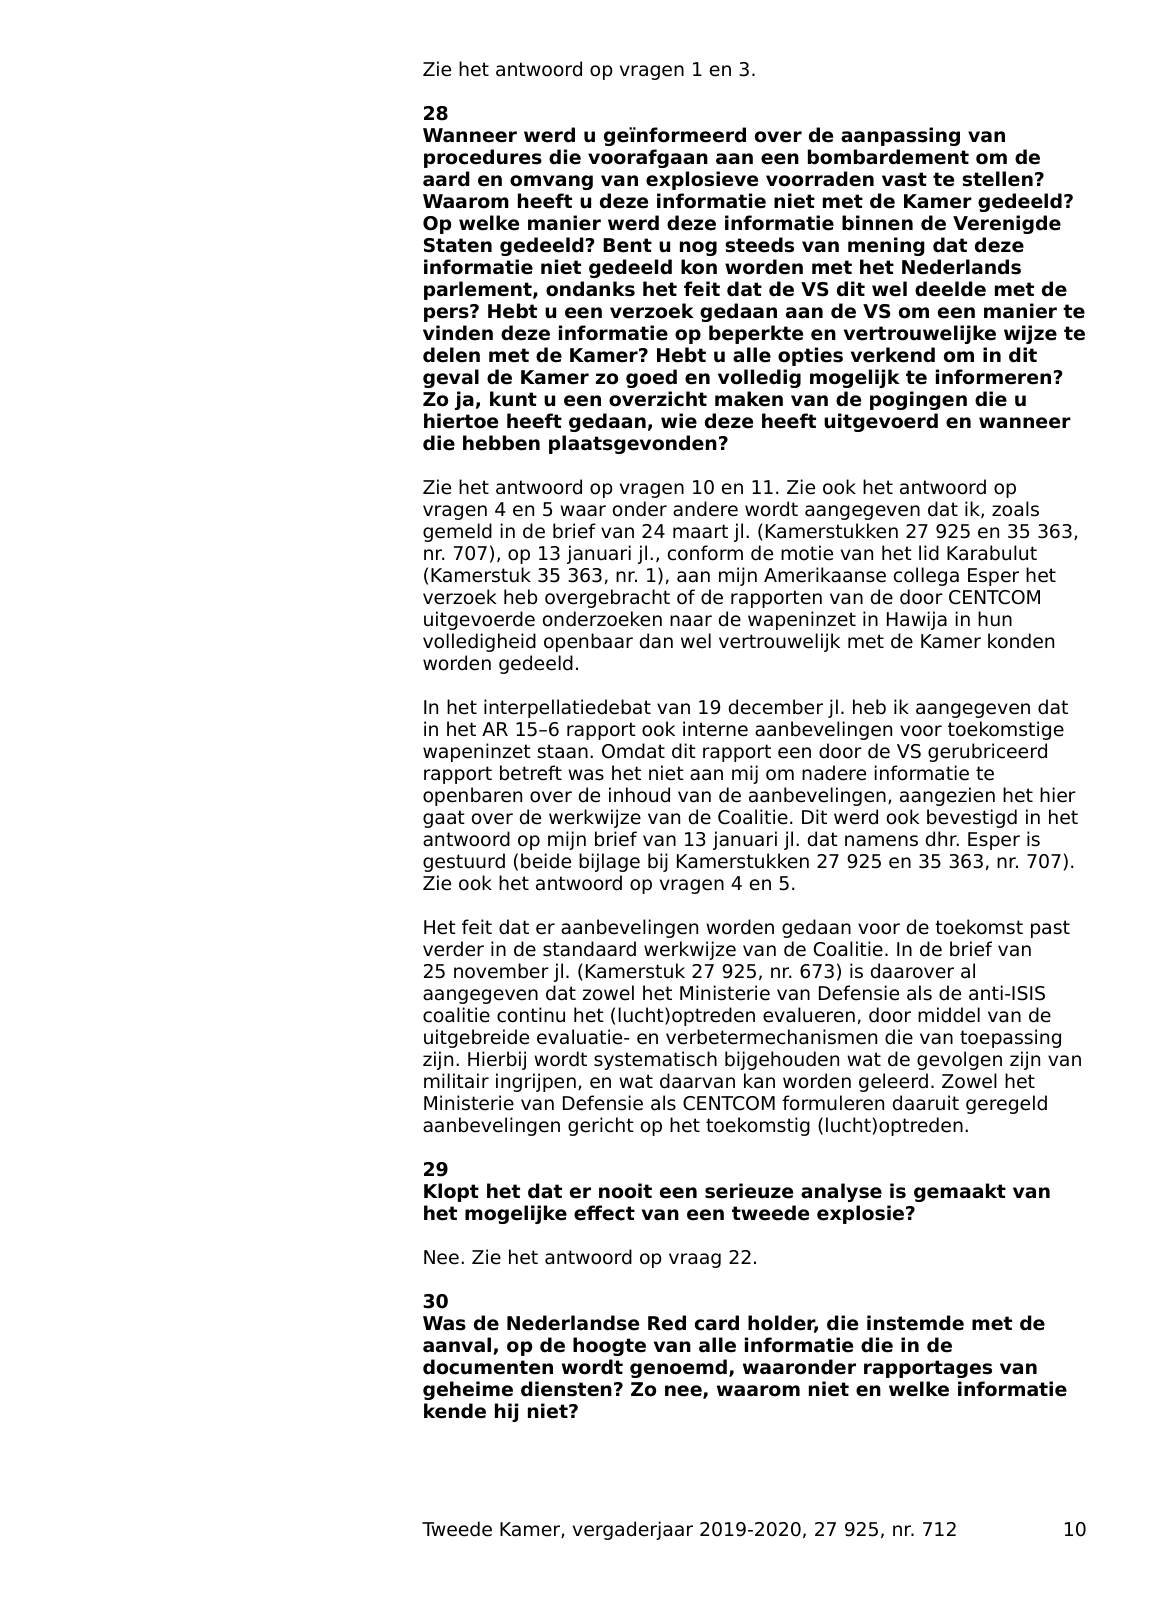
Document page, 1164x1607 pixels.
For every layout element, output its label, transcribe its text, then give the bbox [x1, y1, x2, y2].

text Was de Nederlandse Red card holder, die instemde met de aanval, op de hoogte van alle informatie die in de documenten wordt genoemd, waaronder rapportages van geheime diensten? Zo nee, waarom niet en welke informatie kende hij niet? [422, 1313, 1087, 1423]
text Zie het antwoord op vragen 1 en 3. [422, 59, 1087, 81]
text Klopt het dat er nooit een serieuze analyse is gemaakt van het mogelijke effect van een tweede explosie? [422, 1181, 1087, 1225]
text In het interpellatiedebat van 19 december jl. heb ik aangegeven dat in het AR 15–6 rapport ook interne aanbevelingen voor toekomstige wapeninzet staan. Omdat dit rapport een door de VS gerubriceerd rapport betreft was het niet aan mij om nadere informatie te openbaren over de inhoud van de aanbevelingen, aangezien het hier gaat over de werkwijze van de Coalitie. Dit werd ook bevestigd in het antwoord op mijn brief van 13 januari jl. dat namens dhr. Esper is gestuurd (beide bijlage bij Kamerstukken 27 925 en 35 363, nr. 707). Zie ook het antwoord op vragen 4 en 5. [422, 697, 1087, 895]
text 29 [422, 1159, 1087, 1181]
text Het feit dat er aanbevelingen worden gedaan voor de toekomst past verder in de standaard werkwijze van de Coalitie. In de brief van 25 november jl. (Kamerstuk 27 925, nr. 673) is daarover al aangegeven dat zowel het Ministerie van Defensie als de anti-ISIS coalitie continu het (lucht)optreden evalueren, door middel van de uitgebreide evaluatie- en verbetermechanismen die van toepassing zijn. Hierbij wordt systematisch bijgehouden wat de gevolgen zijn van militair ingrijpen, en wat daarvan kan worden geleerd. Zowel het Ministerie van Defensie als CENTCOM formuleren daaruit geregeld aanbevelingen gericht op het toekomstig (lucht)optreden. [422, 917, 1087, 1137]
text Nee. Zie het antwoord op vraag 22. [422, 1247, 1087, 1269]
text 30 [422, 1291, 1087, 1313]
text Wanneer werd u geïnformeerd over de aanpassing van procedures die voorafgaan aan een bombardement om de aard en omvang van explosieve voorraden vast te stellen? Waarom heeft u deze informatie niet met de Kamer gedeeld? Op welke manier werd deze informatie binnen de Verenigde Staten gedeeld? Bent u nog steeds van mening dat deze informatie niet gedeeld kon worden met het Nederlands parlement, ondanks het feit dat de VS dit wel deelde met de pers? Hebt u een verzoek gedaan aan de VS om een manier te vinden deze informatie op beperkte en vertrouwelijke wijze te delen met de Kamer? Hebt u alle opties verkend om in dit geval de Kamer zo goed en volledig mogelijk te informeren? Zo ja, kunt u een overzicht maken van de pogingen die u hiertoe heeft gedaan, wie deze heeft uitgevoerd en wanneer die hebben plaatsgevonden? [422, 125, 1087, 455]
text 28 [422, 103, 1087, 125]
text Zie het antwoord op vragen 10 en 11. Zie ook het antwoord op vragen 4 en 5 waar onder andere wordt aangegeven dat ik, zoals gemeld in de brief van 24 maart jl. (Kamerstukken 27 925 en 35 363, nr. 707), op 13 januari jl., conform de motie van het lid Karabulut (Kamerstuk 35 363, nr. 1), aan mijn Amerikaanse collega Esper het verzoek heb overgebracht of de rapporten van de door CENTCOM uitgevoerde onderzoeken naar de wapeninzet in Hawija in hun volledigheid openbaar dan wel vertrouwelijk met de Kamer konden worden gedeeld. [422, 477, 1087, 675]
